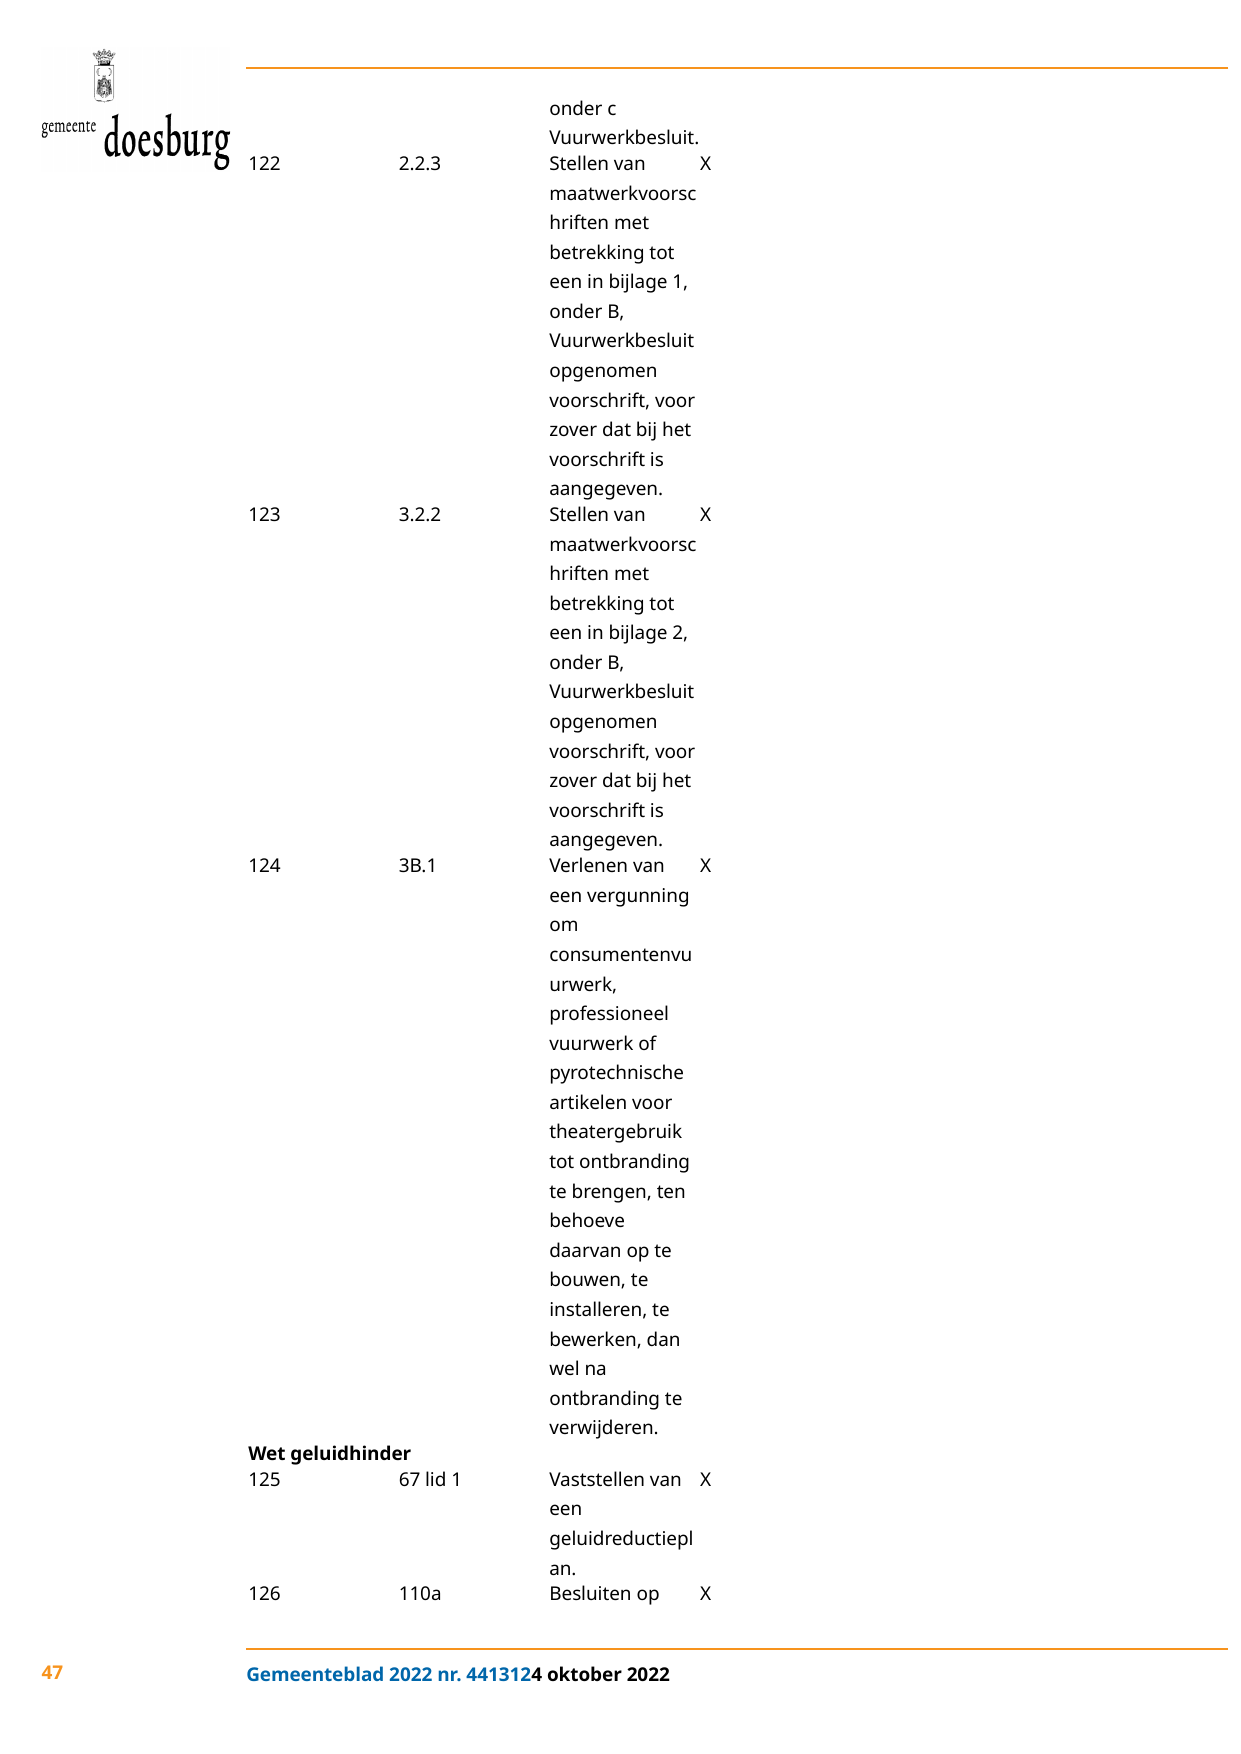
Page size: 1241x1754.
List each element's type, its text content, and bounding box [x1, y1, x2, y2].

table_cell Stellen van maatwerkvoorschriften met betrekking tot een in bijlage 1, onder B, Vuurwerkbesluit opgenomen voorschrift, voor zover dat bij het voorschrift is aangegeven. [549, 150, 700, 501]
table_cell [1001, 1466, 1152, 1580]
table_cell X [700, 1466, 850, 1580]
table_cell 124 [248, 853, 398, 1440]
table_cell 123 [248, 501, 398, 852]
picture [41, 47, 231, 172]
table_cell 126 [248, 1580, 398, 1606]
table_cell X [700, 501, 850, 852]
table_cell X [700, 853, 850, 1440]
table_cell [850, 95, 1001, 150]
table_cell [248, 95, 398, 150]
table_cell [1001, 853, 1152, 1440]
table_cell X [700, 1580, 850, 1606]
table_cell 2.2.3 [399, 150, 549, 501]
table_cell [850, 853, 1001, 1440]
table_cell Stellen van maatwerkvoorschriften met betrekking tot een in bijlage 2, onder B, Vuurwerkbesluit opgenomen voorschrift, voor zover dat bij het voorschrift is aangegeven. [549, 501, 700, 852]
table_cell [1001, 1580, 1152, 1606]
table_cell [850, 501, 1001, 852]
table_cell Besluiten op [549, 1580, 700, 1606]
table_cell onder c Vuurwerkbesluit. [549, 95, 700, 150]
table_cell Vaststellen van een geluidreductieplan. [549, 1466, 700, 1580]
table_cell [1001, 95, 1152, 150]
table_cell [850, 1466, 1001, 1580]
table_cell 3B.1 [399, 853, 549, 1440]
table_cell [850, 150, 1001, 501]
table_cell [1001, 501, 1152, 852]
table_cell 110a [399, 1580, 549, 1606]
table_cell Verlenen van een vergunning om consumentenvuurwerk, professioneel vuurwerk of pyrotechnische artikelen voor theatergebruik tot ontbranding te brengen, ten behoeve daarvan op te bouwen, te installeren, te bewerken, dan wel na ontbranding te verwijderen. [549, 853, 700, 1440]
table_cell 3.2.2 [399, 501, 549, 852]
table_cell 125 [248, 1466, 398, 1580]
table_cell [1001, 150, 1152, 501]
table_cell X [700, 150, 850, 501]
table_cell [399, 95, 549, 150]
table_cell Wet geluidhinder [248, 1440, 1152, 1466]
table_cell [700, 95, 850, 150]
table_cell 122 [248, 150, 398, 501]
table_cell 67 lid 1 [399, 1466, 549, 1580]
table_cell [850, 1580, 1001, 1606]
